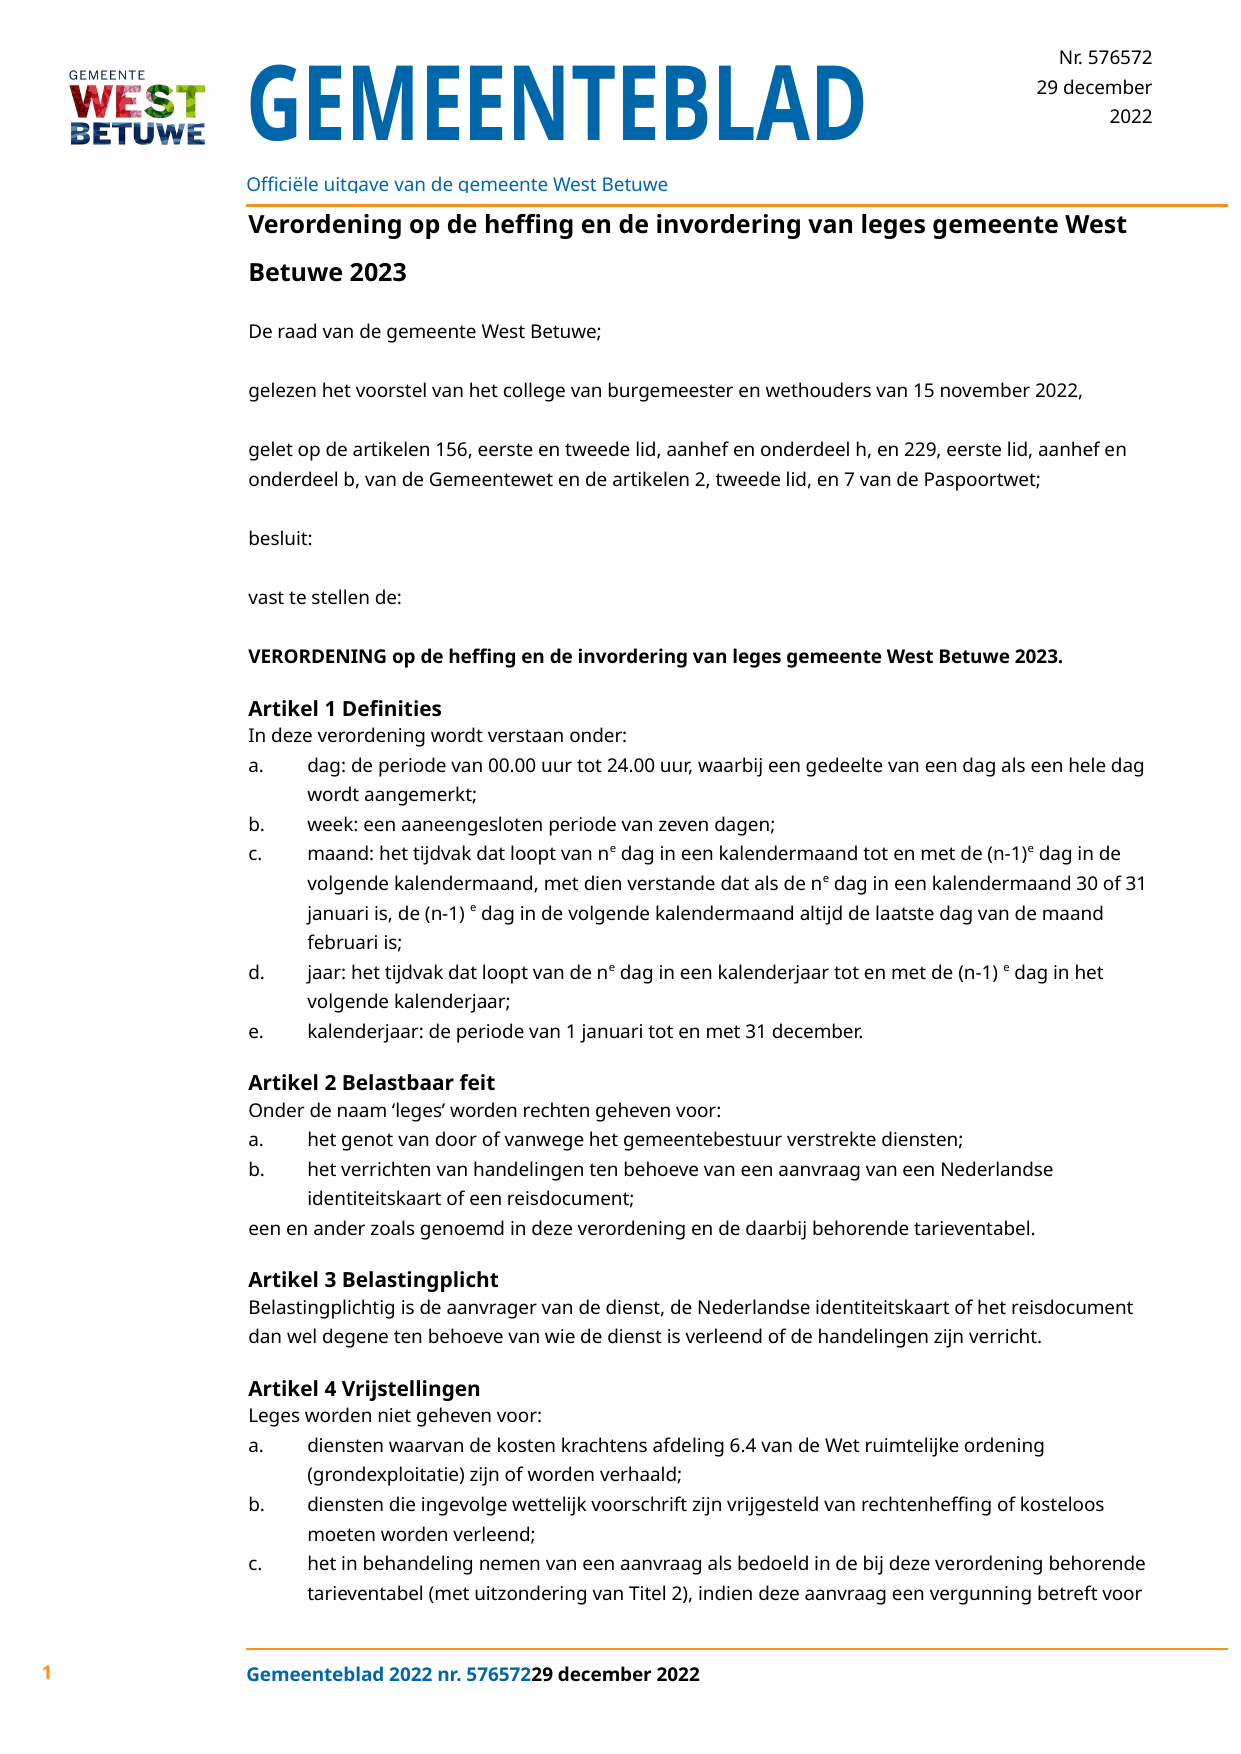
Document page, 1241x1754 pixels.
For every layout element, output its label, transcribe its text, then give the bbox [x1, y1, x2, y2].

text De raad van de gemeente West Betuwe; [248, 318, 1152, 344]
list kalenderjaar: de periode van 1 januari tot en met 31 december. [248, 1018, 1152, 1044]
text Onder de naam ‘leges’ worden rechten geheven voor: [248, 1097, 1152, 1123]
list maand: het tijdvak dat loopt van ne dag in een kalendermaand tot en met de (n-1)e dag in de volgende kalendermaand, met dien verstande dat als de ne dag in een kalendermaand 30 of 31 januari is, de (n-1) e dag in de volgende kalendermaand altijd de laatste dag van de maand februari is; [248, 841, 1152, 955]
list het genot van door of vanwege het gemeentebestuur verstrekte diensten; [248, 1126, 1152, 1152]
text gelet op de artikelen 156, eerste en tweede lid, aanhef en onderdeel h, en 229, eerste lid, aanhef en onderdeel b, van de Gemeentewet en de artikelen 2, tweede lid, en 7 van de Paspoortwet; [248, 436, 1152, 492]
text vast te stellen de: [248, 584, 1152, 610]
text Artikel 1 Definities [248, 694, 1152, 722]
text gelezen het voorstel van het college van burgemeester en wethouders van 15 november 2022, [248, 377, 1152, 403]
list het in behandeling nemen van een aanvraag als bedoeld in de bij deze verordening behorende tarieventabel (met uitzondering van Titel 2), indien deze aanvraag een vergunning betreft voor [248, 1550, 1152, 1606]
text Artikel 3 Belastingplicht [248, 1266, 1152, 1294]
list week: een aaneengesloten periode van zeven dagen; [248, 811, 1152, 837]
text Artikel 2 Belastbaar feit [248, 1068, 1152, 1097]
list dag: de periode van 00.00 uur tot 24.00 uur, waarbij een gedeelte van een dag als een hele dag wordt aangemerkt; [248, 752, 1152, 807]
list (grondexploitatie) zijn of worden verhaald; [248, 1462, 1152, 1487]
text In deze verordening wordt verstaan onder: [248, 722, 1152, 748]
picture [41, 47, 231, 172]
text Verordening op de heffing en de invordering van leges gemeente West Betuwe 2023 [248, 207, 1152, 288]
text besluit: [248, 525, 1152, 551]
list diensten waarvan de kosten krachtens afdeling 6.4 van de Wet ruimtelijke ordening [248, 1432, 1152, 1458]
text VERORDENING op de heffing en de invordering van leges gemeente West Betuwe 2023. [248, 643, 1152, 669]
text Belastingplichtig is de aanvrager van de dienst, de Nederlandse identiteitskaart of het reisdocument dan wel degene ten behoeve van wie de dienst is verleend of de handelingen zijn verricht. [248, 1294, 1152, 1349]
list het verrichten van handelingen ten behoeve van een aanvraag van een Nederlandse identiteitskaart of een reisdocument; [248, 1156, 1152, 1211]
list jaar: het tijdvak dat loopt van de ne dag in een kalenderjaar tot en met de (n-1) e dag in het volgende kalenderjaar; [248, 959, 1152, 1014]
text een en ander zoals genoemd in deze verordening en de daarbij behorende tarieventabel. [248, 1215, 1152, 1241]
text Artikel 4 Vrijstellingen [248, 1374, 1152, 1402]
list diensten die ingevolge wettelijk voorschrift zijn vrijgesteld van rechtenheffing of kosteloos moeten worden verleend; [248, 1491, 1152, 1547]
text Leges worden niet geheven voor: [248, 1402, 1152, 1428]
